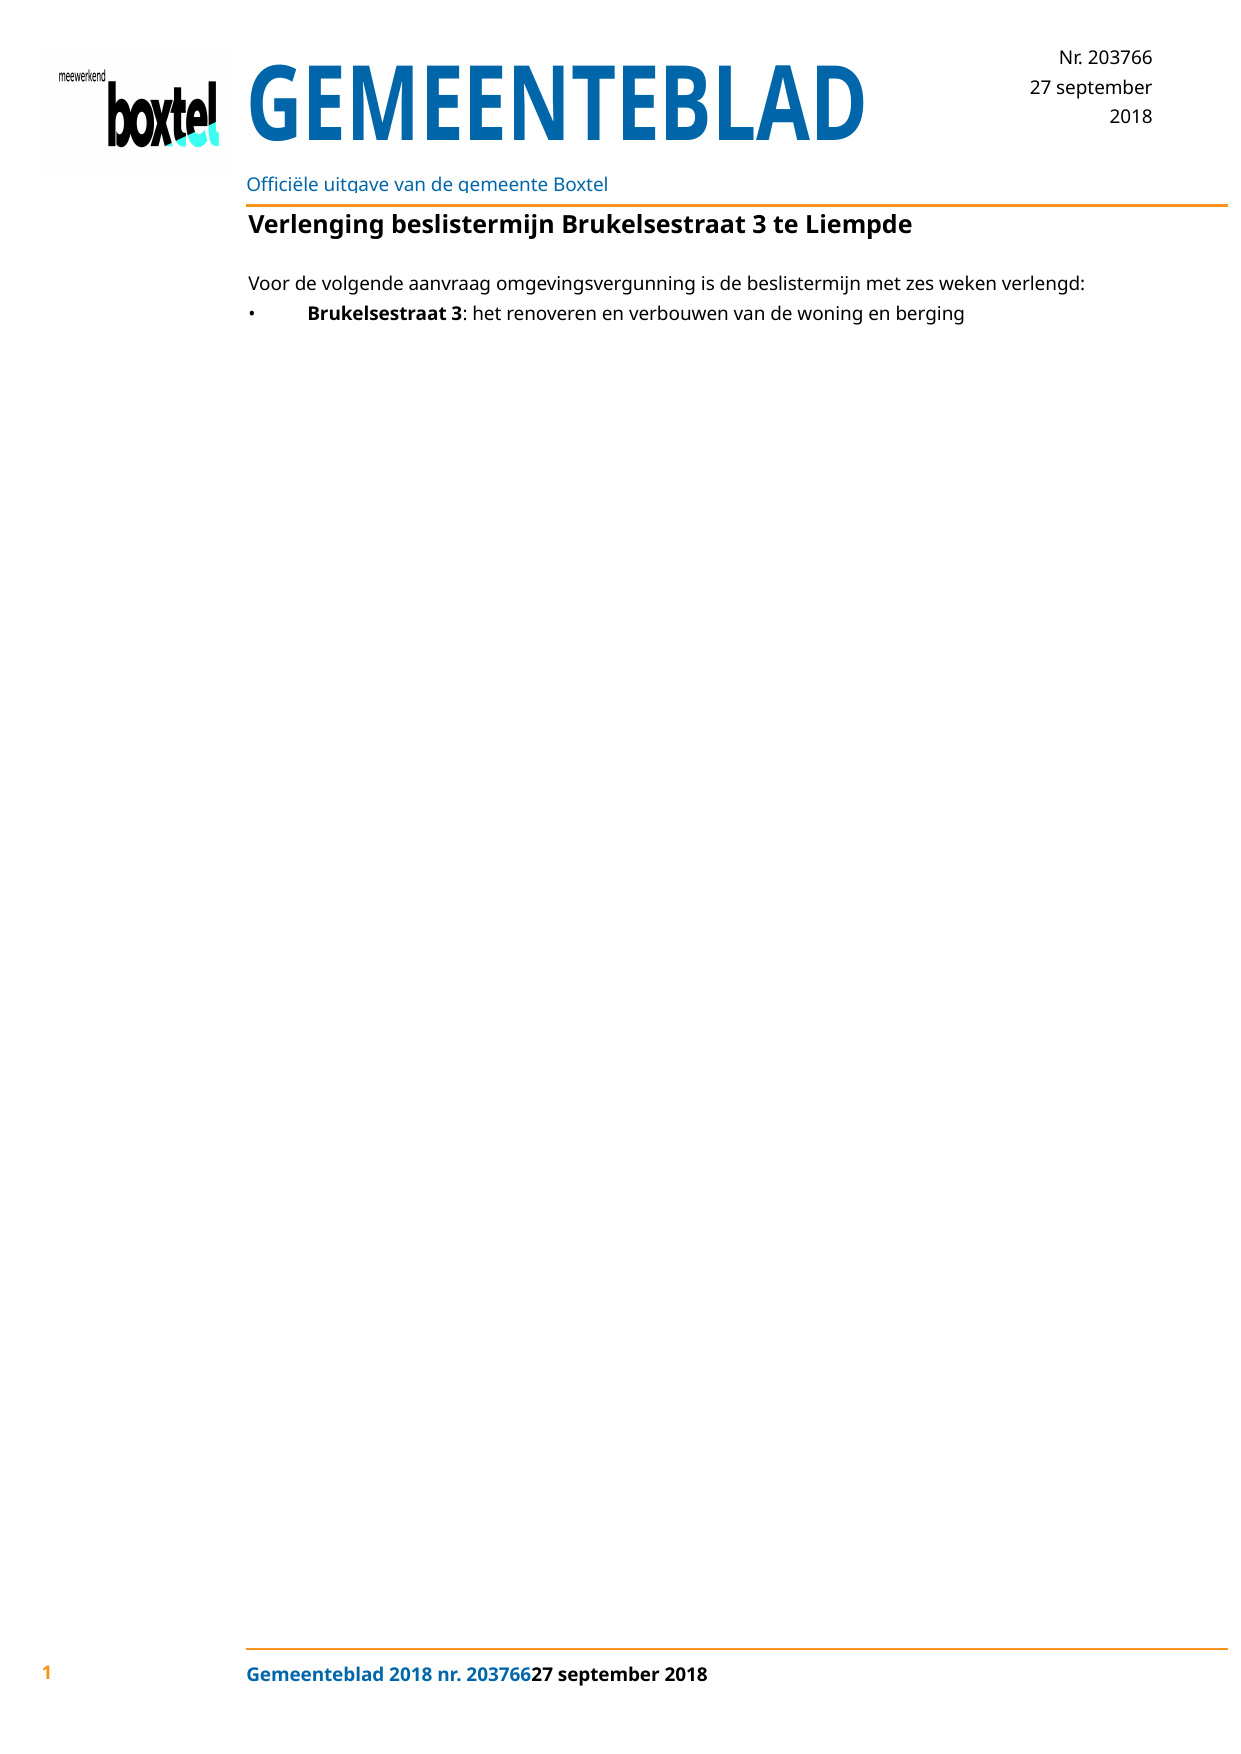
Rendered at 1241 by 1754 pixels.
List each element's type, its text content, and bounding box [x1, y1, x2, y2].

text Voor de volgende aanvraag omgevingsvergunning is de beslistermijn met zes weken verlengd: [248, 270, 1152, 296]
picture [41, 47, 231, 172]
text Verlenging beslistermijn Brukelsestraat 3 te Liempde [248, 207, 1152, 241]
list Brukelsestraat 3: het renoveren en verbouwen van de woning en berging [248, 300, 1152, 326]
